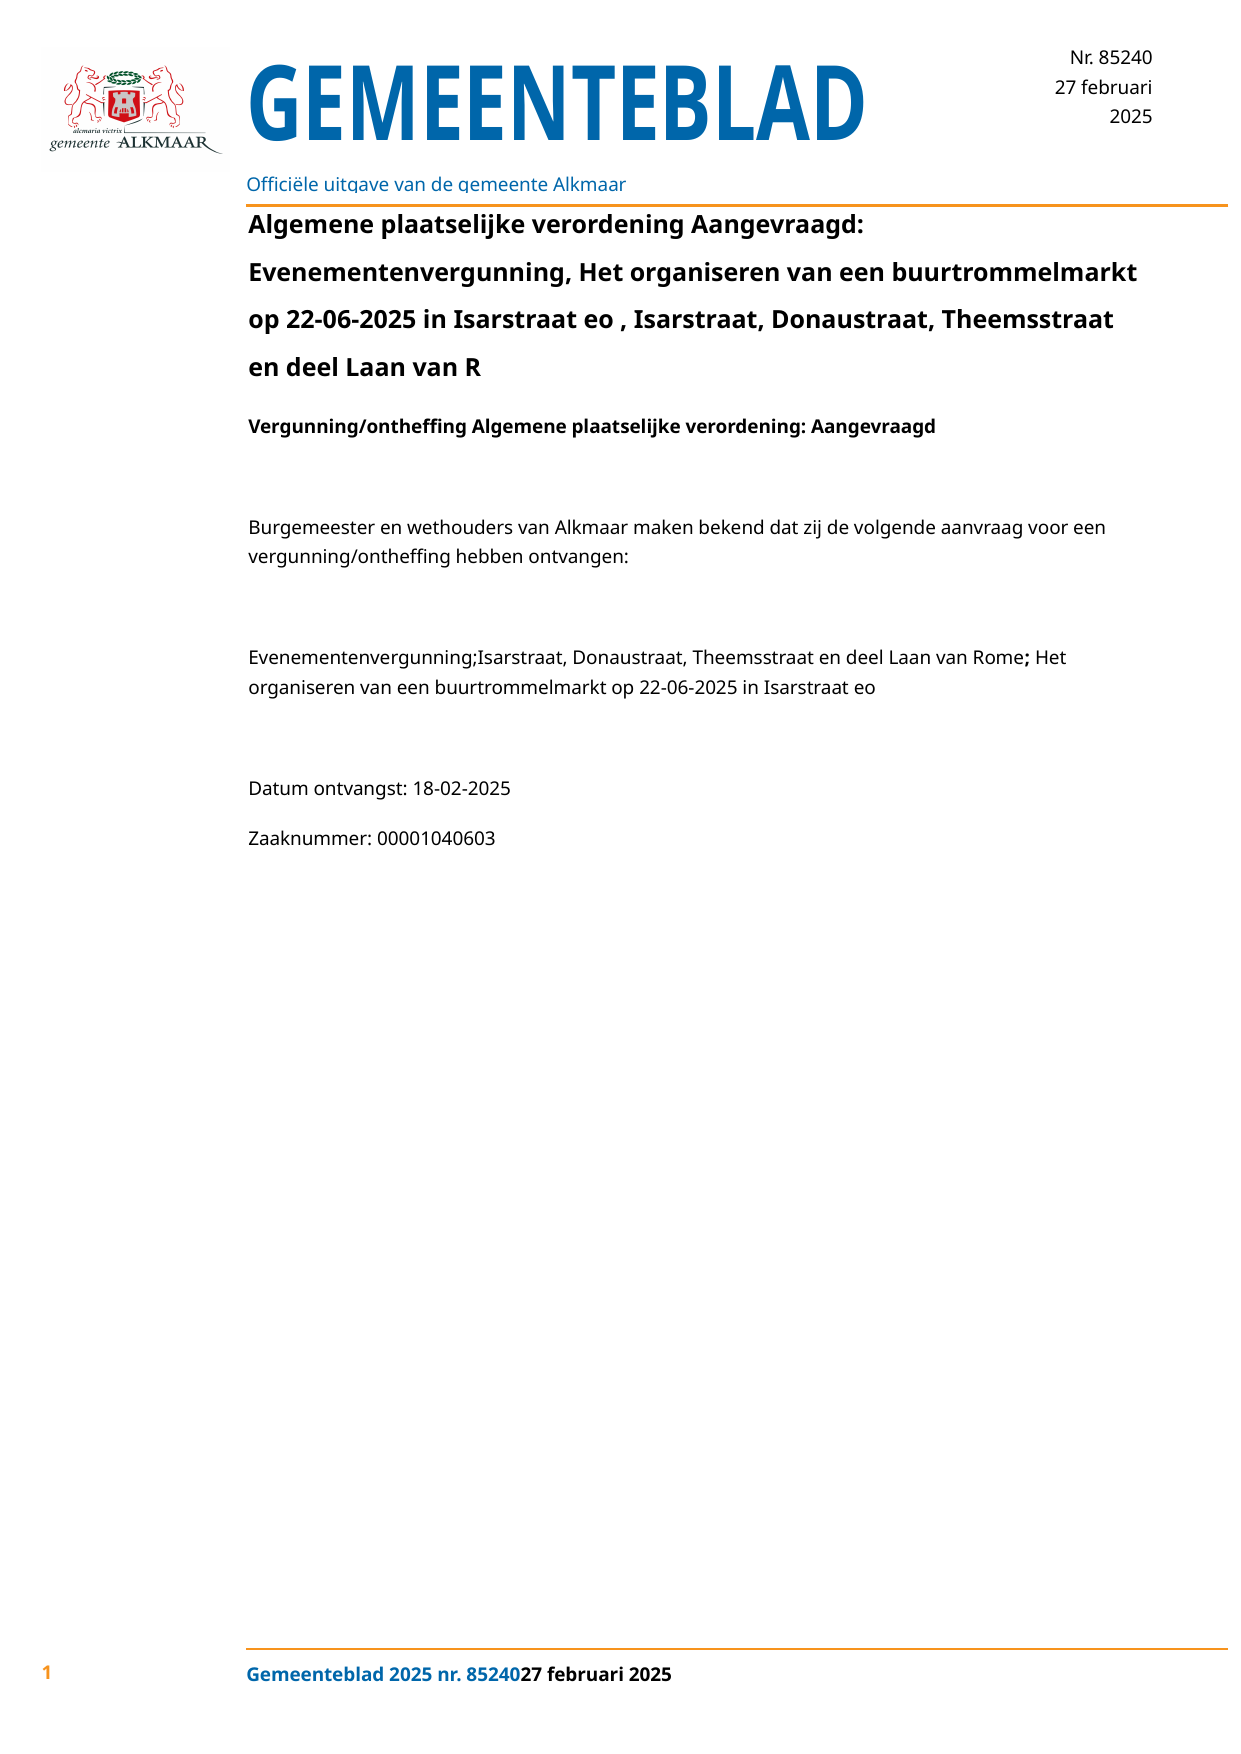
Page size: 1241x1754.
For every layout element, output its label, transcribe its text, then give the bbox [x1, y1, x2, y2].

text Burgemeester en wethouders van Alkmaar maken bekend dat zij de volgende aanvraag voor een vergunning/ontheffing hebben ontvangen: [248, 514, 1152, 569]
text Evenementenvergunning;Isarstraat, Donaustraat, Theemsstraat en deel Laan van Rome; Het organiseren van een buurtrommelmarkt op 22-06-2025 in Isarstraat eo [248, 644, 1152, 700]
text Datum ontvangst: 18-02-2025 [248, 775, 1152, 801]
picture [41, 47, 231, 172]
text Zaaknummer: 00001040603 [248, 825, 1152, 851]
text Vergunning/ontheffing Algemene plaatselijke verordening: Aangevraagd [248, 413, 1152, 439]
text Algemene plaatselijke verordening Aangevraagd: Evenementenvergunning, Het organiseren van een buurtrommelmarkt op 22-06-2025 in Isarstraat eo , Isarstraat, Donaustraat, Theemsstraat en deel Laan van R [248, 207, 1152, 384]
